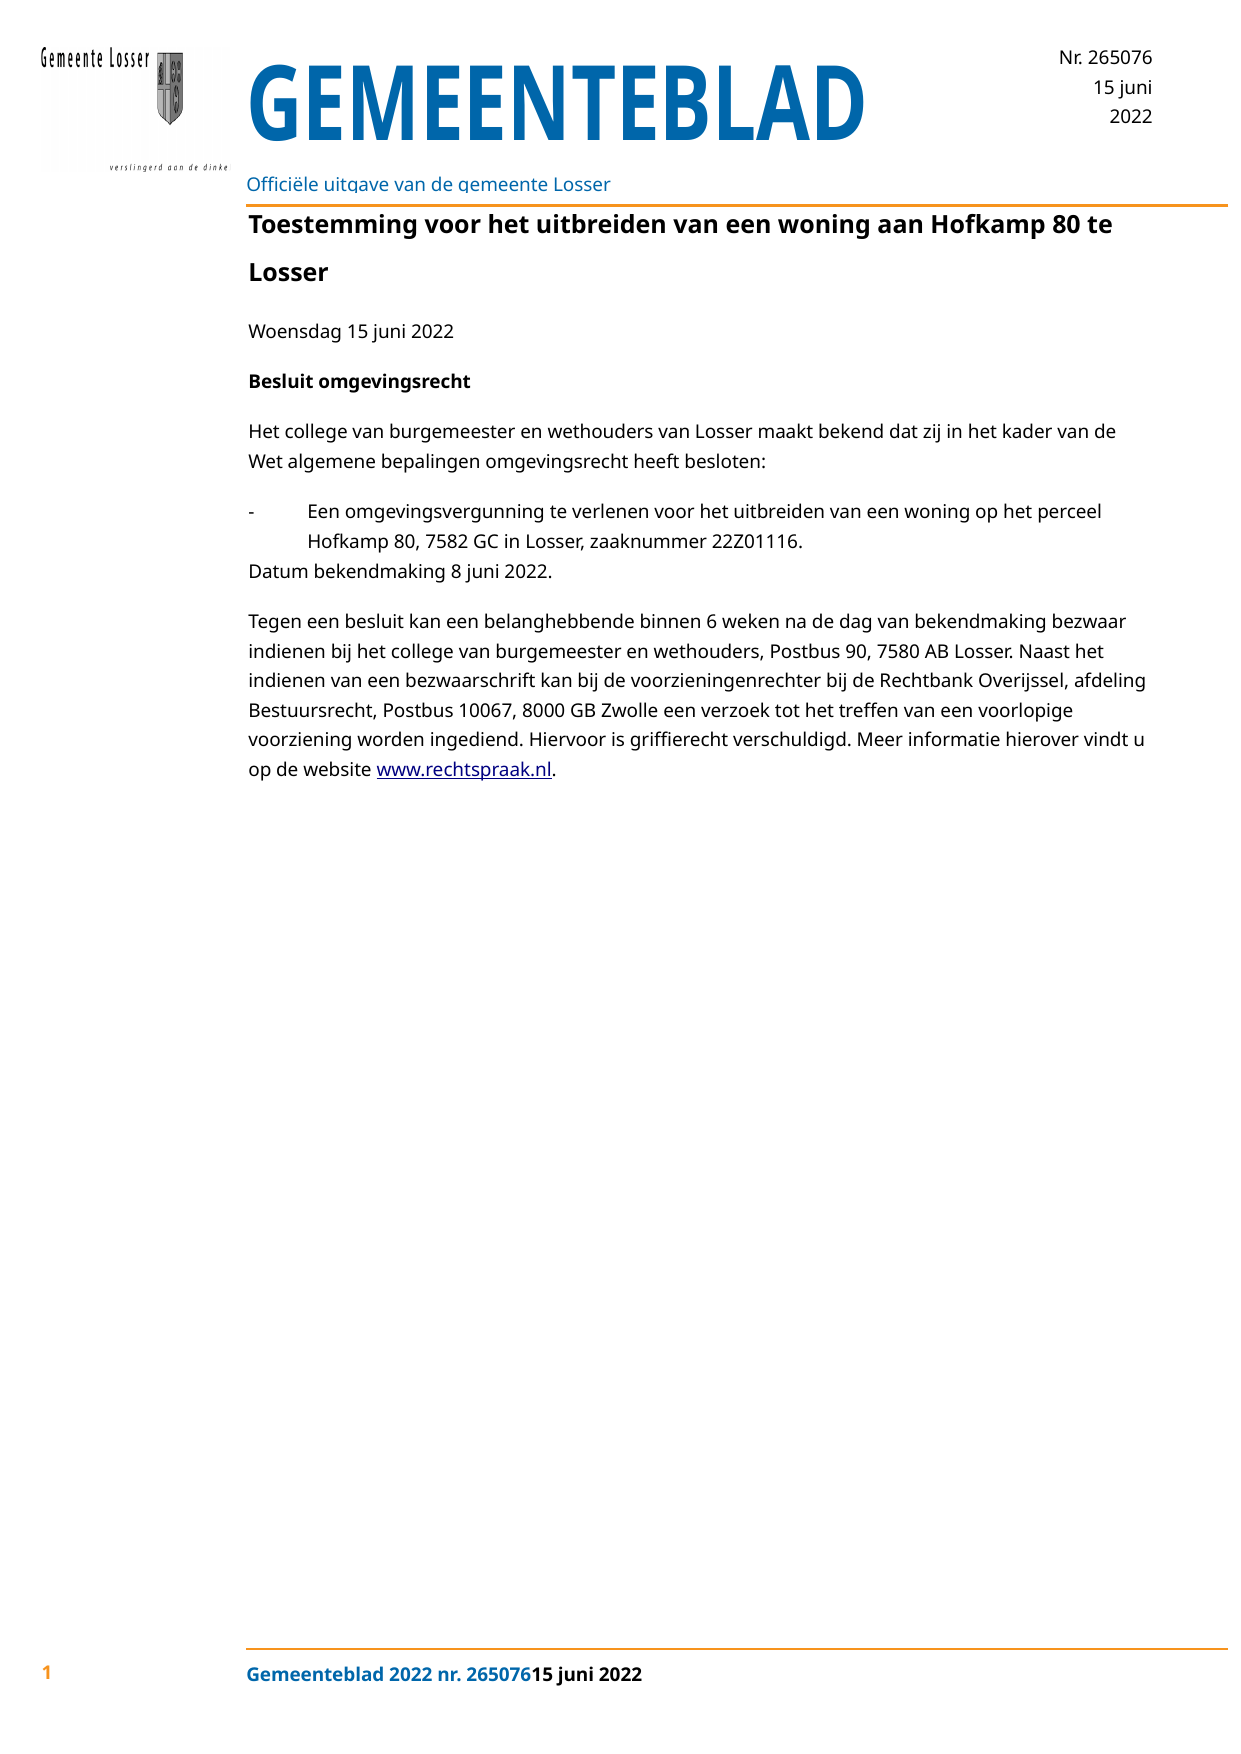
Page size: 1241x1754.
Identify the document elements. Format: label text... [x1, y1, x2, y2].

text Toestemming voor het uitbreiden van een woning aan Hofkamp 80 te Losser [248, 207, 1152, 288]
picture [41, 47, 231, 172]
list Hofkamp 80, 7582 GC in Losser, zaaknummer 22Z01116. [248, 528, 1152, 554]
text Het college van burgemeester en wethouders van Losser maakt bekend dat zij in het kader van de Wet algemene bepalingen omgevingsrecht heeft besloten: [248, 419, 1152, 474]
text Datum bekendmaking 8 juni 2022. [248, 558, 1152, 584]
list Een omgevingsvergunning te verlenen voor het uitbreiden van een woning op het perceel [248, 499, 1152, 524]
text Besluit omgevingsrecht [248, 368, 1152, 394]
text Woensdag 15 juni 2022 [248, 318, 1152, 344]
text Tegen een besluit kan een belanghebbende binnen 6 weken na de dag van bekendmaking bezwaar indienen bij het college van burgemeester en wethouders, Postbus 90, 7580 AB Losser. Naast het indienen van een bezwaarschrift kan bij de voorzieningenrechter bij de Rechtbank Overijssel, afdeling Bestuursrecht, Postbus 10067, 8000 GB Zwolle een verzoek tot het treffen van een voorlopige voorziening worden ingediend. Hiervoor is griffierecht verschuldigd. Meer informatie hierover vindt u op de website www.rechtspraak.nl. [248, 608, 1152, 782]
